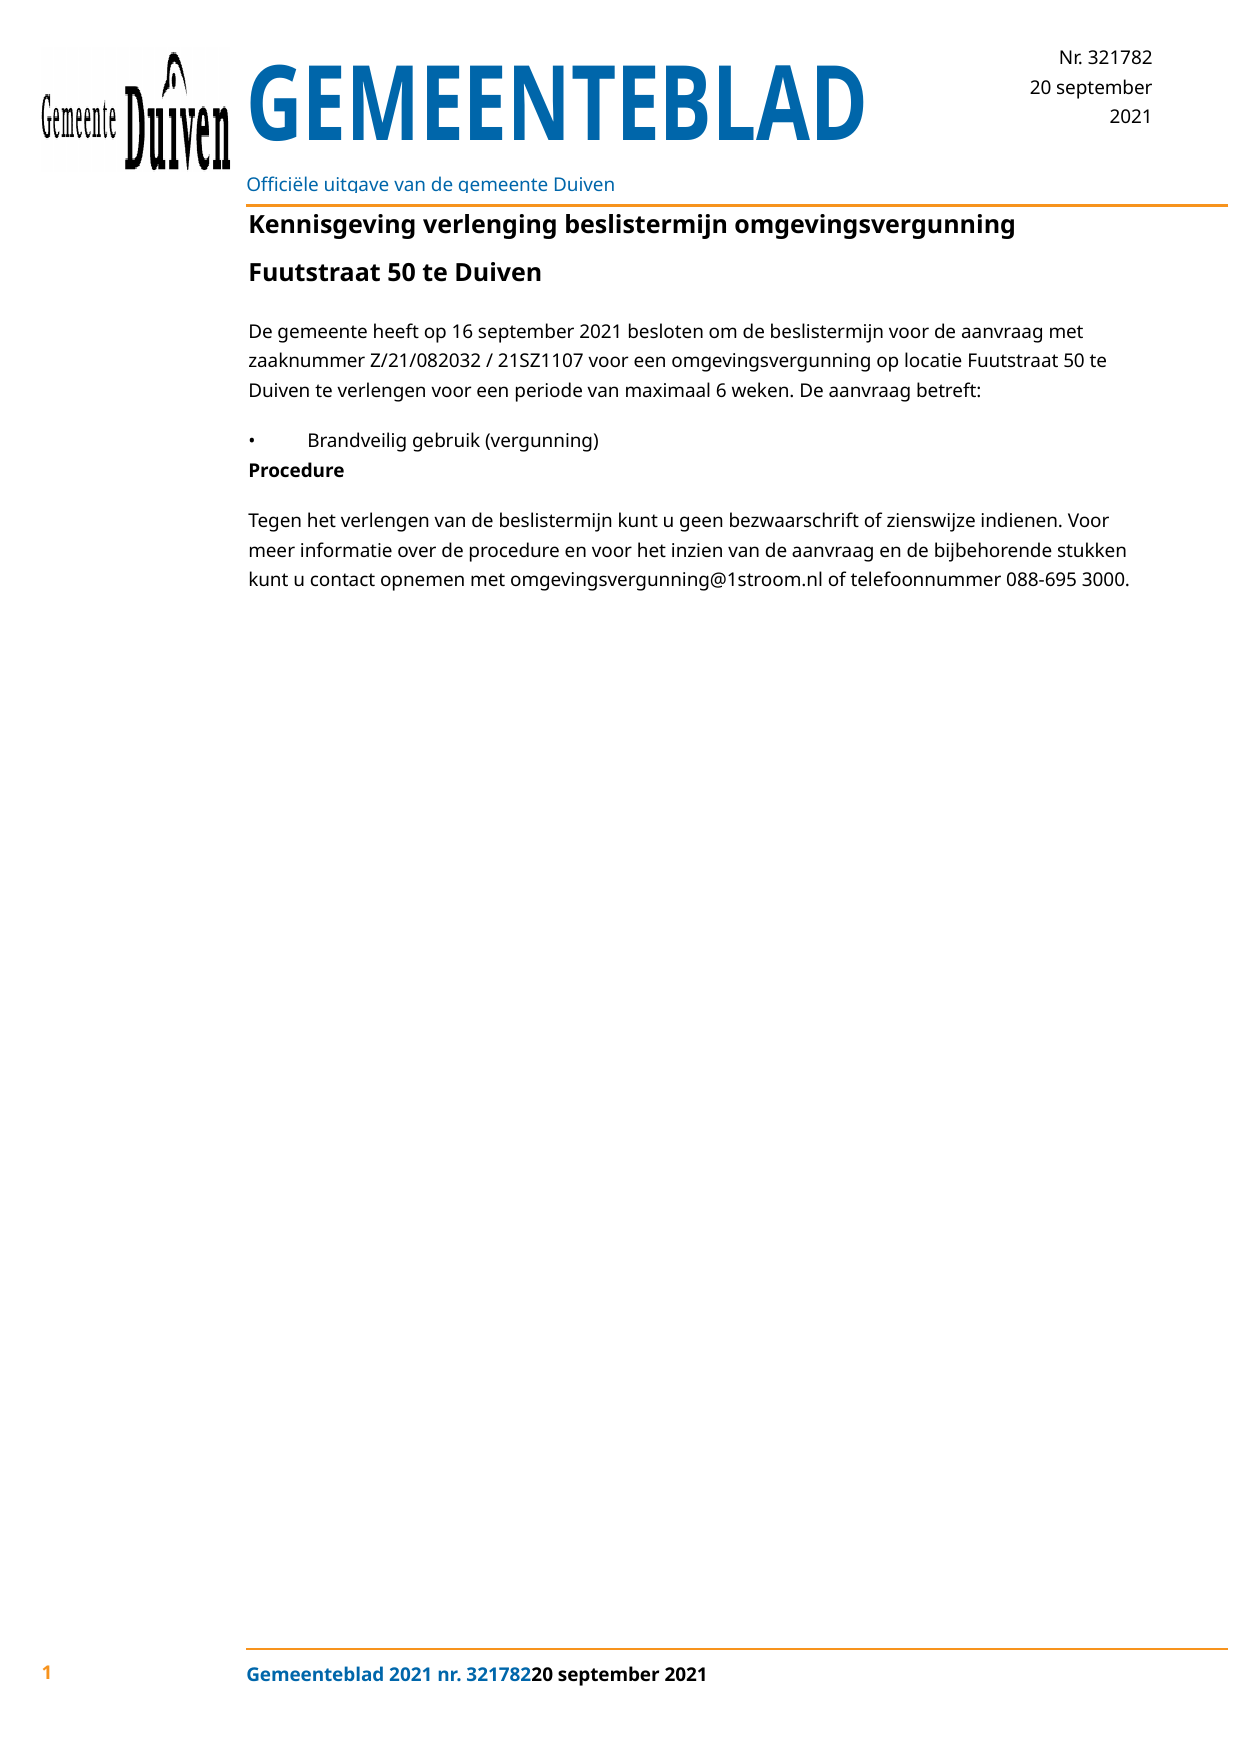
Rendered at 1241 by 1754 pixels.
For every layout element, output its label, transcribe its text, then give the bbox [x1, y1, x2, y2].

text Procedure [248, 457, 1152, 483]
text Tegen het verlengen van de beslistermijn kunt u geen bezwaarschrift of zienswijze indienen. Voor meer informatie over de procedure en voor het inzien van de aanvraag en de bijbehorende stukken kunt u contact opnemen met omgevingsvergunning@1stroom.nl of telefoonnummer 088-695 3000. [248, 507, 1152, 592]
list Brandveilig gebruik (vergunning) [248, 427, 1152, 453]
text De gemeente heeft op 16 september 2021 besloten om de beslistermijn voor de aanvraag met zaaknummer Z/21/082032 / 21SZ1107 voor een omgevingsvergunning op locatie Fuutstraat 50 te Duiven te verlengen voor een periode van maximaal 6 weken. De aanvraag betreft: [248, 318, 1152, 403]
picture [41, 47, 231, 172]
text Kennisgeving verlenging beslistermijn omgevingsvergunning Fuutstraat 50 te Duiven [248, 207, 1152, 288]
